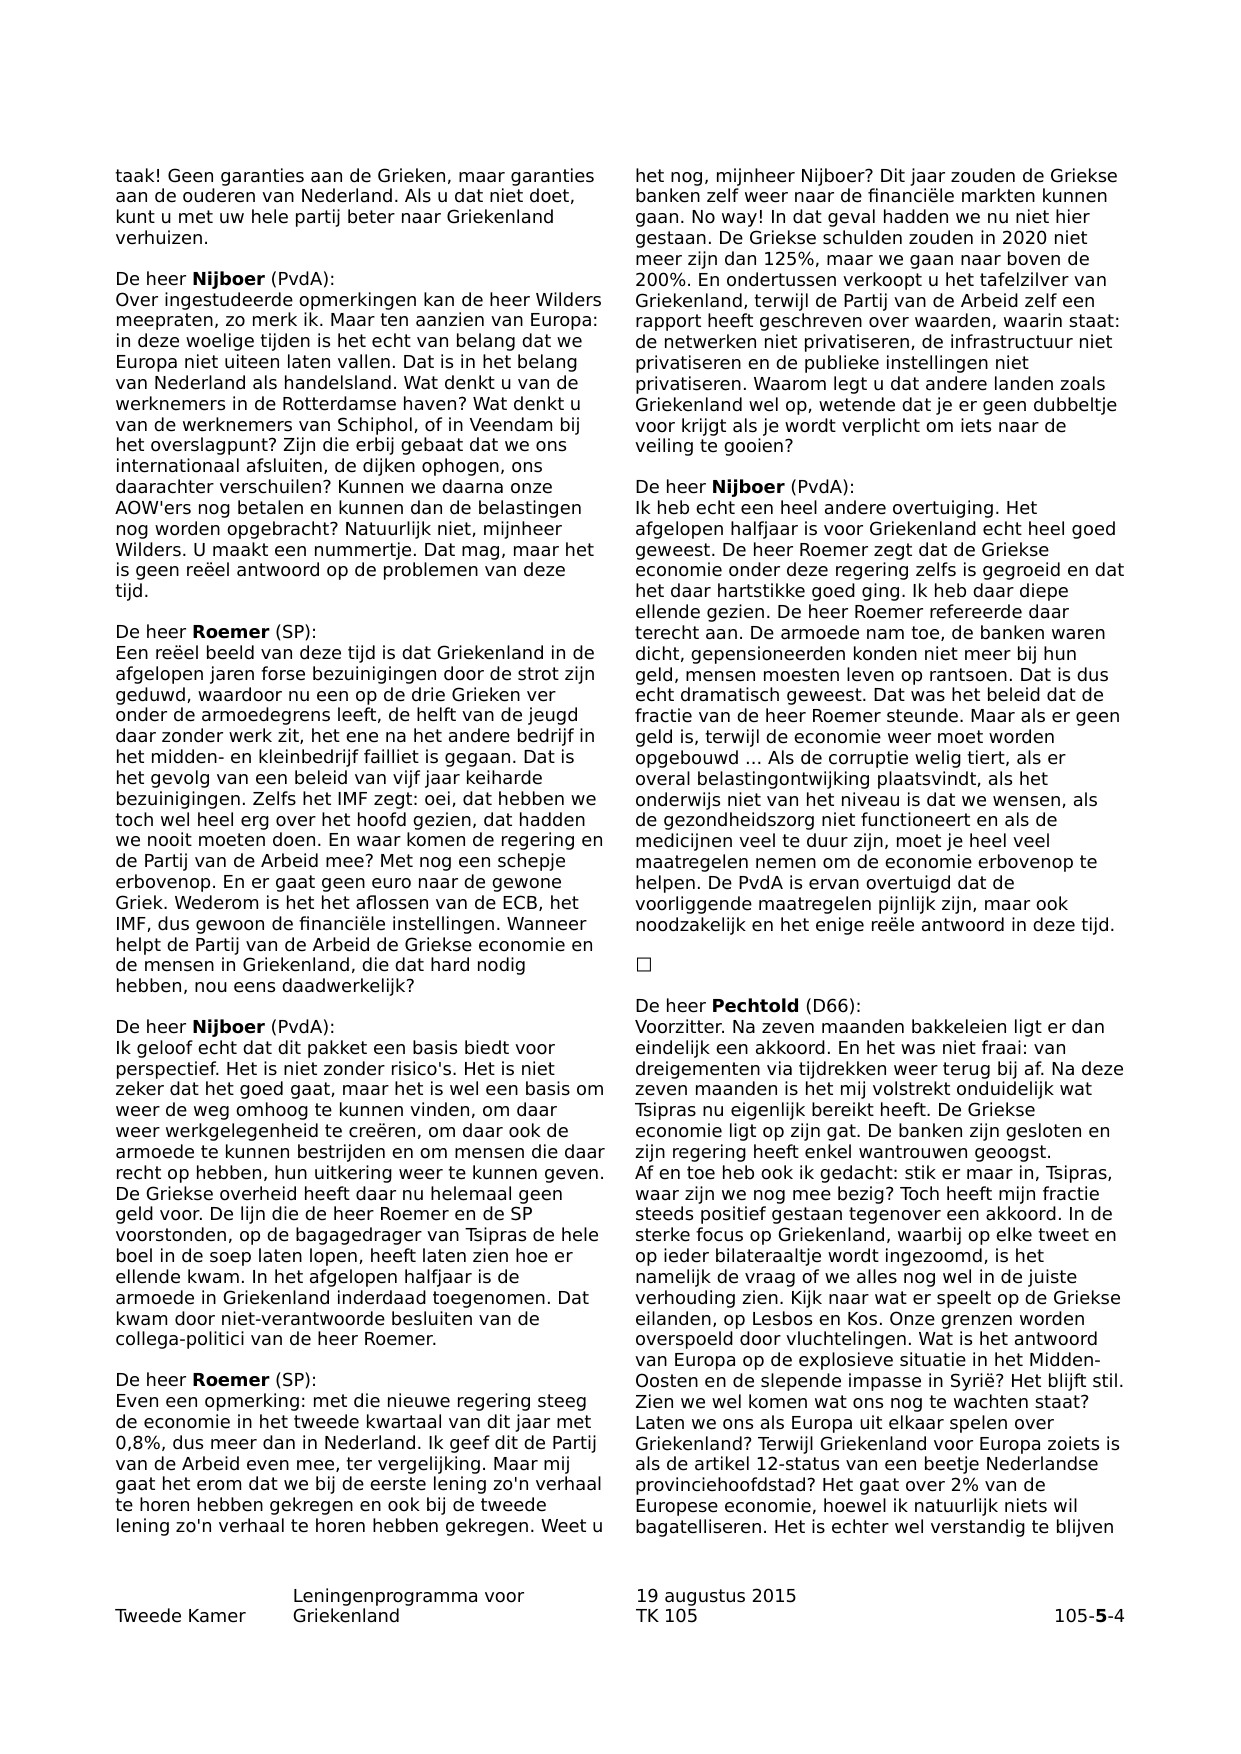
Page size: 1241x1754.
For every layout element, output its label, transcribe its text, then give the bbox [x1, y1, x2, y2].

text De heer Roemer (SP): [115, 622, 605, 643]
text het nog, mijnheer Nijboer? Dit jaar zouden de Griekse banken zelf weer naar de financiële markten kunnen gaan. No way! In dat geval hadden we nu niet hier gestaan. De Griekse schulden zouden in 2020 niet meer zijn dan 125%, maar we gaan naar boven de 200%. En ondertussen verkoopt u het tafelzilver van Griekenland, terwijl de Partij van de Arbeid zelf een rapport heeft geschreven over waarden, waarin staat: de netwerken niet privatiseren, de infrastructuur niet privatiseren en de publieke instellingen niet privatiseren. Waarom legt u dat andere landen zoals Griekenland wel op, wetende dat je er geen dubbeltje voor krijgt als je wordt verplicht om iets naar de veiling te gooien? [635, 165, 1125, 457]
text ⬜ [635, 955, 1125, 976]
text De heer Nijboer (PvdA): [115, 1017, 605, 1037]
text De heer Nijboer (PvdA): [115, 269, 605, 289]
text Ik heb echt een heel andere overtuiging. Het afgelopen halfjaar is voor Griekenland echt heel goed geweest. De heer Roemer zegt dat de Griekse economie onder deze regering zelfs is gegroeid en dat het daar hartstikke goed ging. Ik heb daar diepe ellende gezien. De heer Roemer refereerde daar terecht aan. De armoede nam toe, de banken waren dicht, gepensioneerden konden niet meer bij hun geld, mensen moesten leven op rantsoen. Dat is dus echt dramatisch geweest. Dat was het beleid dat de fractie van de heer Roemer steunde. Maar als er geen geld is, terwijl de economie weer moet worden opgebouwd ... Als de corruptie welig tiert, als er overal belastingontwijking plaatsvindt, als het onderwijs niet van het niveau is dat we wensen, als de gezondheidszorg niet functioneert en als de medicijnen veel te duur zijn, moet je heel veel maatregelen nemen om de economie erbovenop te helpen. De PvdA is ervan overtuigd dat de voorliggende maatregelen pijnlijk zijn, maar ook noodzakelijk en het enige reële antwoord in deze tijd. [635, 498, 1125, 935]
text Af en toe heb ook ik gedacht: stik er maar in, Tsipras, waar zijn we nog mee bezig? Toch heeft mijn fractie steeds positief gestaan tegenover een akkoord. In de sterke focus op Griekenland, waarbij op elke tweet en op ieder bilateraaltje wordt ingezoomd, is het namelijk de vraag of we alles nog wel in de juiste verhouding zien. Kijk naar wat er speelt op de Griekse eilanden, op Lesbos en Kos. Onze grenzen worden overspoeld door vluchtelingen. Wat is het antwoord van Europa op de explosieve situatie in het Midden-Oosten en de slepende impasse in Syrië? Het blijft stil. Zien we wel komen wat ons nog te wachten staat? Laten we ons als Europa uit elkaar spelen over Griekenland? Terwijl Griekenland voor Europa zoiets is als de artikel 12-status van een beetje Nederlandse provinciehoofdstad? Het gaat over 2% van de Europese economie, hoewel ik natuurlijk niets wil bagatelliseren. Het is echter wel verstandig te blijven [635, 1162, 1125, 1537]
text Ik geloof echt dat dit pakket een basis biedt voor perspectief. Het is niet zonder risico's. Het is niet zeker dat het goed gaat, maar het is wel een basis om weer de weg omhoog te kunnen vinden, om daar weer werkgelegenheid te creëren, om daar ook de armoede te kunnen bestrijden en om mensen die daar recht op hebben, hun uitkering weer te kunnen geven. De Griekse overheid heeft daar nu helemaal geen geld voor. De lijn die de heer Roemer en de SP voorstonden, op de bagagedrager van Tsipras de hele boel in de soep laten lopen, heeft laten zien hoe er ellende kwam. In het afgelopen halfjaar is de armoede in Griekenland inderdaad toegenomen. Dat kwam door niet-verantwoorde besluiten van de collega-politici van de heer Roemer. [115, 1037, 605, 1350]
text Even een opmerking: met die nieuwe regering steeg de economie in het tweede kwartaal van dit jaar met 0,8%, dus meer dan in Nederland. Ik geef dit de Partij van de Arbeid even mee, ter vergelijking. Maar mij gaat het erom dat we bij de eerste lening zo'n verhaal te horen hebben gekregen en ook bij de tweede lening zo'n verhaal te horen hebben gekregen. Weet u [115, 1391, 605, 1537]
text De heer Nijboer (PvdA): [635, 477, 1125, 498]
text taak! Geen garanties aan de Grieken, maar garanties aan de ouderen van Nederland. Als u dat niet doet, kunt u met uw hele partij beter naar Griekenland verhuizen. [115, 165, 605, 249]
text Een reëel beeld van deze tijd is dat Griekenland in de afgelopen jaren forse bezuinigingen door de strot zijn geduwd, waardoor nu een op de drie Grieken ver onder de armoedegrens leeft, de helft van de jeugd daar zonder werk zit, het ene na het andere bedrijf in het midden- en kleinbedrijf failliet is gegaan. Dat is het gevolg van een beleid van vijf jaar keiharde bezuinigingen. Zelfs het IMF zegt: oei, dat hebben we toch wel heel erg over het hoofd gezien, dat hadden we nooit moeten doen. En waar komen de regering en de Partij van de Arbeid mee? Met nog een schepje erbovenop. En er gaat geen euro naar de gewone Griek. Wederom is het het aflossen van de ECB, het IMF, dus gewoon de financiële instellingen. Wanneer helpt de Partij van de Arbeid de Griekse economie en de mensen in Griekenland, die dat hard nodig hebben, nou eens daadwerkelijk? [115, 643, 605, 997]
text De heer Roemer (SP): [115, 1370, 605, 1391]
text Voorzitter. Na zeven maanden bakkeleien ligt er dan eindelijk een akkoord. En het was niet fraai: van dreigementen via tijdrekken weer terug bij af. Na deze zeven maanden is het mij volstrekt onduidelijk wat Tsipras nu eigenlijk bereikt heeft. De Griekse economie ligt op zijn gat. De banken zijn gesloten en zijn regering heeft enkel wantrouwen geoogst. [635, 1017, 1125, 1162]
text De heer Pechtold (D66): [635, 996, 1125, 1017]
text Over ingestudeerde opmerkingen kan de heer Wilders meepraten, zo merk ik. Maar ten aanzien van Europa: in deze woelige tijden is het echt van belang dat we Europa niet uiteen laten vallen. Dat is in het belang van Nederland als handelsland. Wat denkt u van de werknemers in de Rotterdamse haven? Wat denkt u van de werknemers van Schiphol, of in Veendam bij het overslagpunt? Zijn die erbij gebaat dat we ons internationaal afsluiten, de dijken ophogen, ons daarachter verschuilen? Kunnen we daarna onze AOW'ers nog betalen en kunnen dan de belastingen nog worden opgebracht? Natuurlijk niet, mijnheer Wilders. U maakt een nummertje. Dat mag, maar het is geen reëel antwoord op de problemen van deze tijd. [115, 289, 605, 602]
